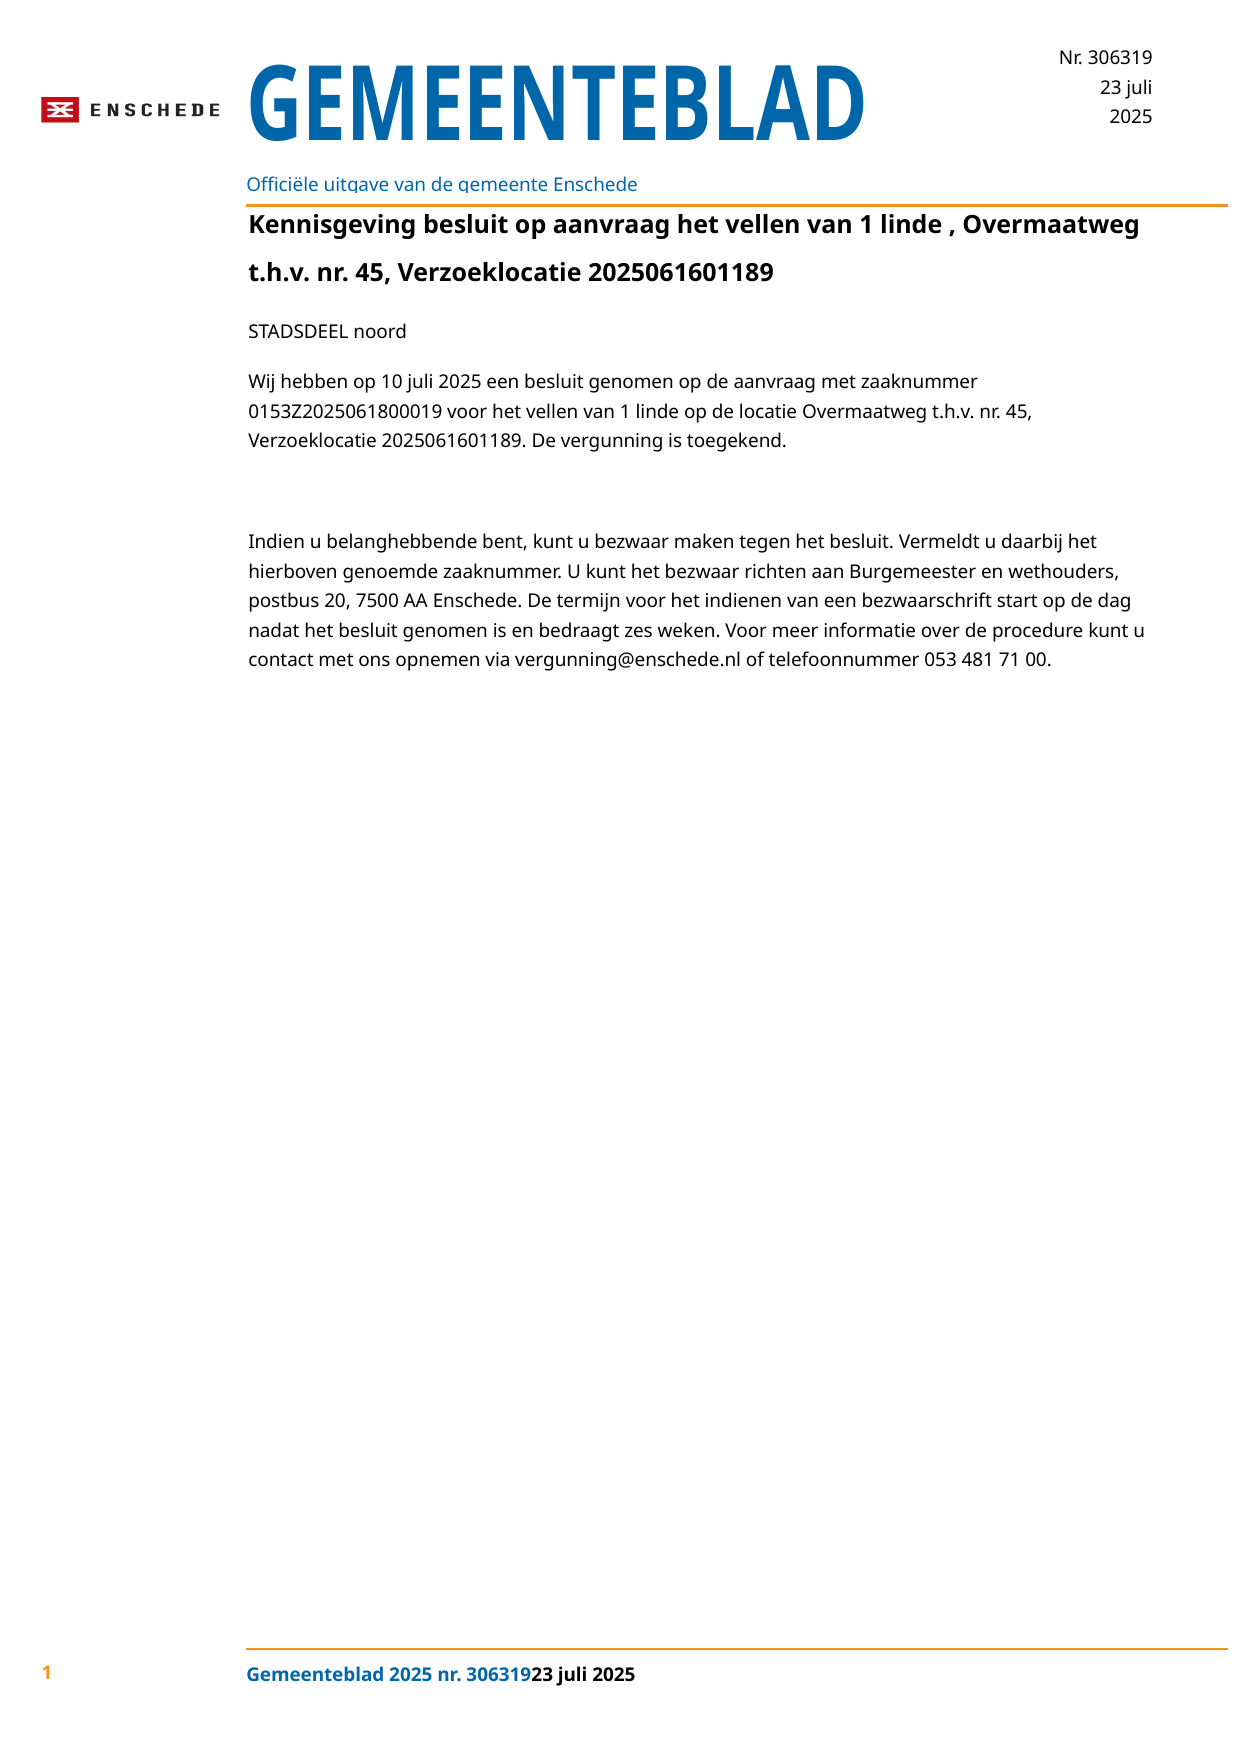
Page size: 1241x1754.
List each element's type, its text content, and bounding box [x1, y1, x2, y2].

text STADSDEEL noord [248, 318, 1152, 344]
text Indien u belanghebbende bent, kunt u bezwaar maken tegen het besluit. Vermeldt u daarbij het hierboven genoemde zaaknummer. U kunt het bezwaar richten aan Burgemeester en wethouders, postbus 20, 7500 AA Enschede. De termijn voor het indienen van een bezwaarschrift start op de dag nadat het besluit genomen is en bedraagt zes weken. Voor meer informatie over de procedure kunt u contact met ons opnemen via vergunning@enschede.nl of telefoonnummer 053 481 71 00. [248, 528, 1152, 672]
text Kennisgeving besluit op aanvraag het vellen van 1 linde , Overmaatweg t.h.v. nr. 45, Verzoeklocatie 2025061601189 [248, 207, 1152, 288]
picture [41, 47, 231, 172]
text Wij hebben op 10 juli 2025 een besluit genomen op de aanvraag met zaaknummer 0153Z2025061800019 voor het vellen van 1 linde op de locatie Overmaatweg t.h.v. nr. 45, Verzoeklocatie 2025061601189. De vergunning is toegekend. [248, 368, 1152, 453]
